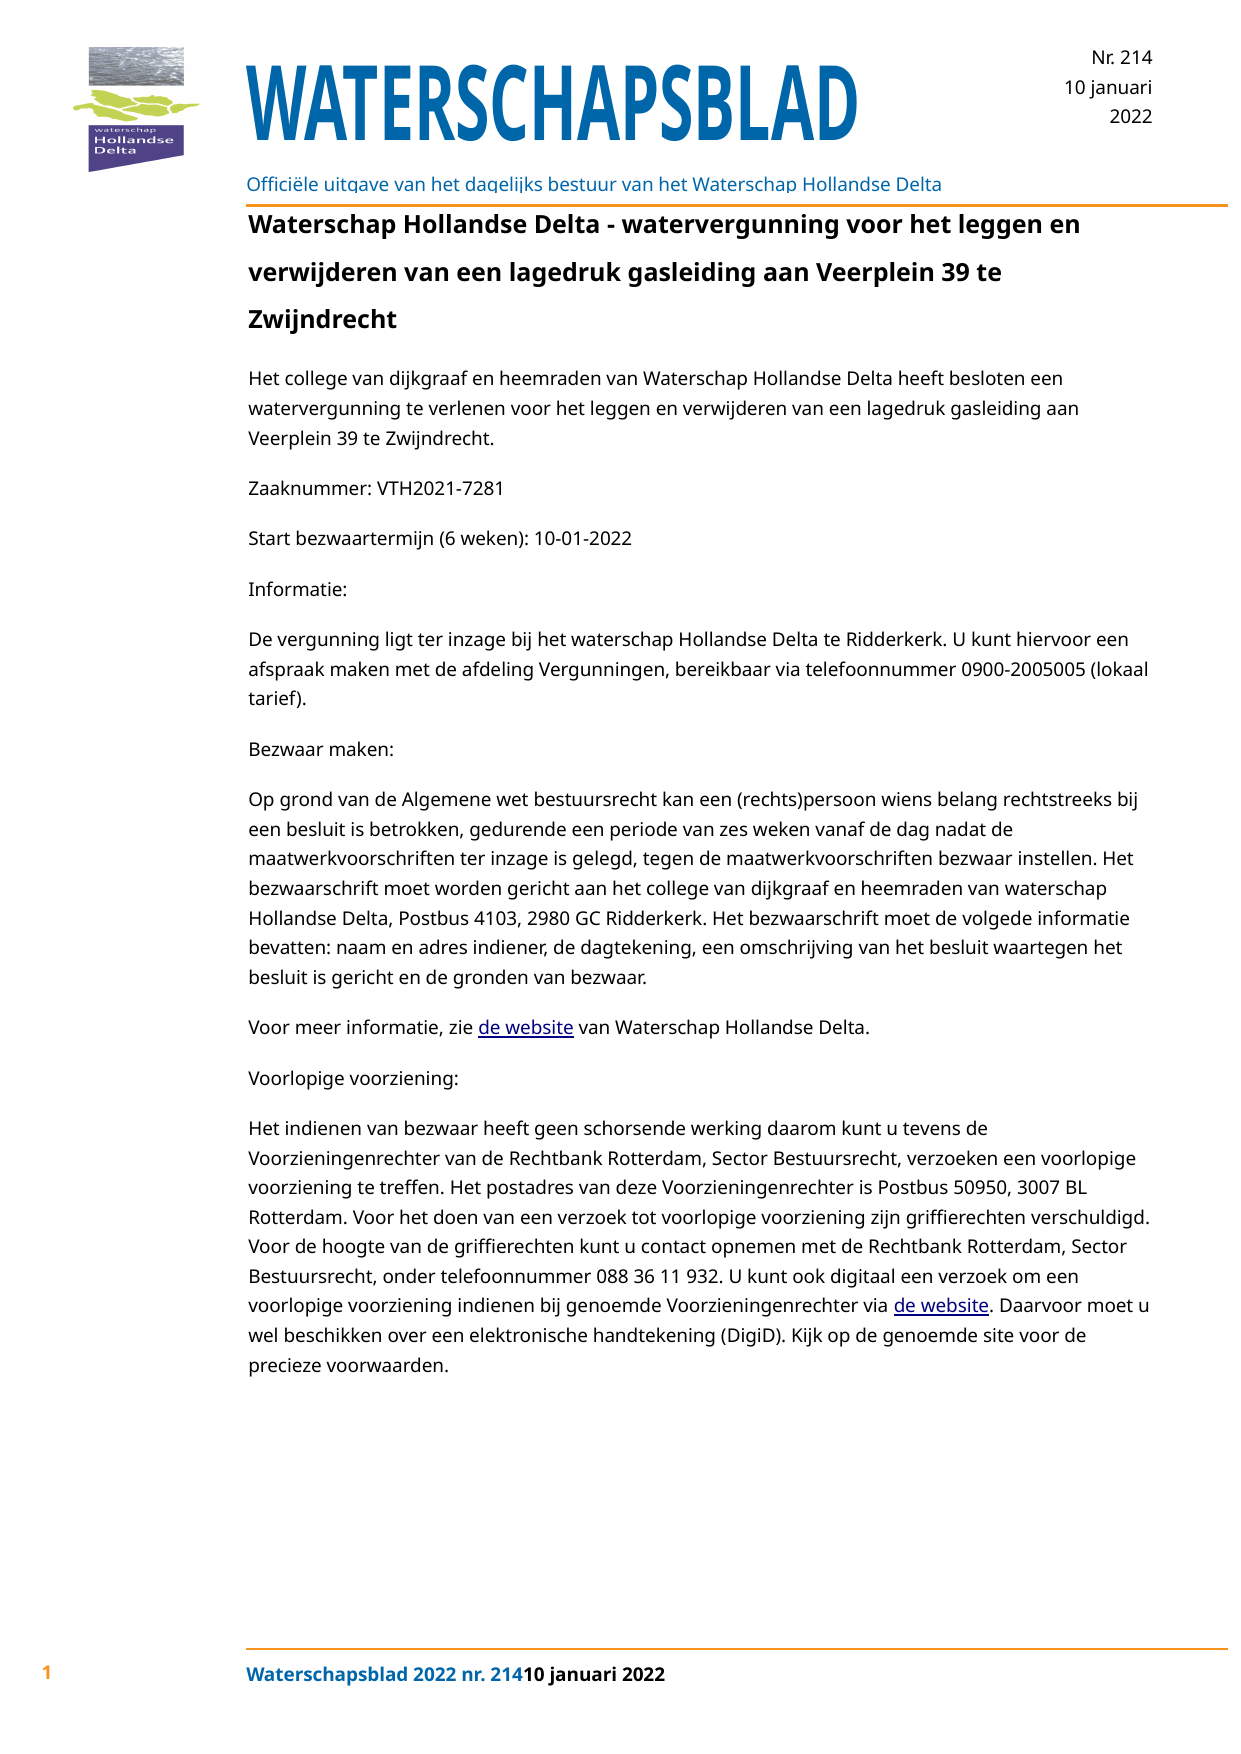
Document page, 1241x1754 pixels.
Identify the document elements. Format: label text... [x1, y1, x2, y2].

text Zaaknummer: VTH2021-7281 [248, 475, 1152, 501]
text Het college van dijkgraaf en heemraden van Waterschap Hollandse Delta heeft besloten een watervergunning te verlenen voor het leggen en verwijderen van een lagedruk gasleiding aan Veerplein 39 te Zwijndrecht. [248, 366, 1152, 450]
text Informatie: [248, 576, 1152, 602]
text Voorlopige voorziening: [248, 1065, 1152, 1090]
text Voor meer informatie, zie de website van Waterschap Hollandse Delta. [248, 1014, 1152, 1040]
text De vergunning ligt ter inzage bij het waterschap Hollandse Delta te Ridderkerk. U kunt hiervoor een afspraak maken met de afdeling Vergunningen, bereikbaar via telefoonnummer 0900-2005005 (lokaal tarief). [248, 626, 1152, 711]
text Start bezwaartermijn (6 weken): 10-01-2022 [248, 526, 1152, 551]
text Waterschap Hollandse Delta - watervergunning voor het leggen en verwijderen van een lagedruk gasleiding aan Veerplein 39 te Zwijndrecht [248, 207, 1152, 336]
picture [41, 47, 231, 172]
text Op grond van de Algemene wet bestuursrecht kan een (rechts)persoon wiens belang rechtstreeks bij een besluit is betrokken, gedurende een periode van zes weken vanaf de dag nadat de maatwerkvoorschriften ter inzage is gelegd, tegen de maatwerkvoorschriften bezwaar instellen. Het bezwaarschrift moet worden gericht aan het college van dijkgraaf en heemraden van waterschap Hollandse Delta, Postbus 4103, 2980 GC Ridderkerk. Het bezwaarschrift moet de volgede informatie bevatten: naam en adres indiener, de dagtekening, een omschrijving van het besluit waartegen het besluit is gericht en de gronden van bezwaar. [248, 786, 1152, 989]
text Het indienen van bezwaar heeft geen schorsende werking daarom kunt u tevens de Voorzieningenrechter van de Rechtbank Rotterdam, Sector Bestuursrecht, verzoeken een voorlopige voorziening te treffen. Het postadres van deze Voorzieningenrechter is Postbus 50950, 3007 BL Rotterdam. Voor het doen van een verzoek tot voorlopige voorziening zijn griffierechten verschuldigd. Voor de hoogte van de griffierechten kunt u contact opnemen met de Rechtbank Rotterdam, Sector Bestuursrecht, onder telefoonnummer 088 36 11 932. U kunt ook digitaal een verzoek om een voorlopige voorziening indienen bij genoemde Voorzieningenrechter via de website. Daarvoor moet u wel beschikken over een elektronische handtekening (DigiD). Kijk op de genoemde site voor de precieze voorwaarden. [248, 1115, 1152, 1377]
text Bezwaar maken: [248, 736, 1152, 762]
